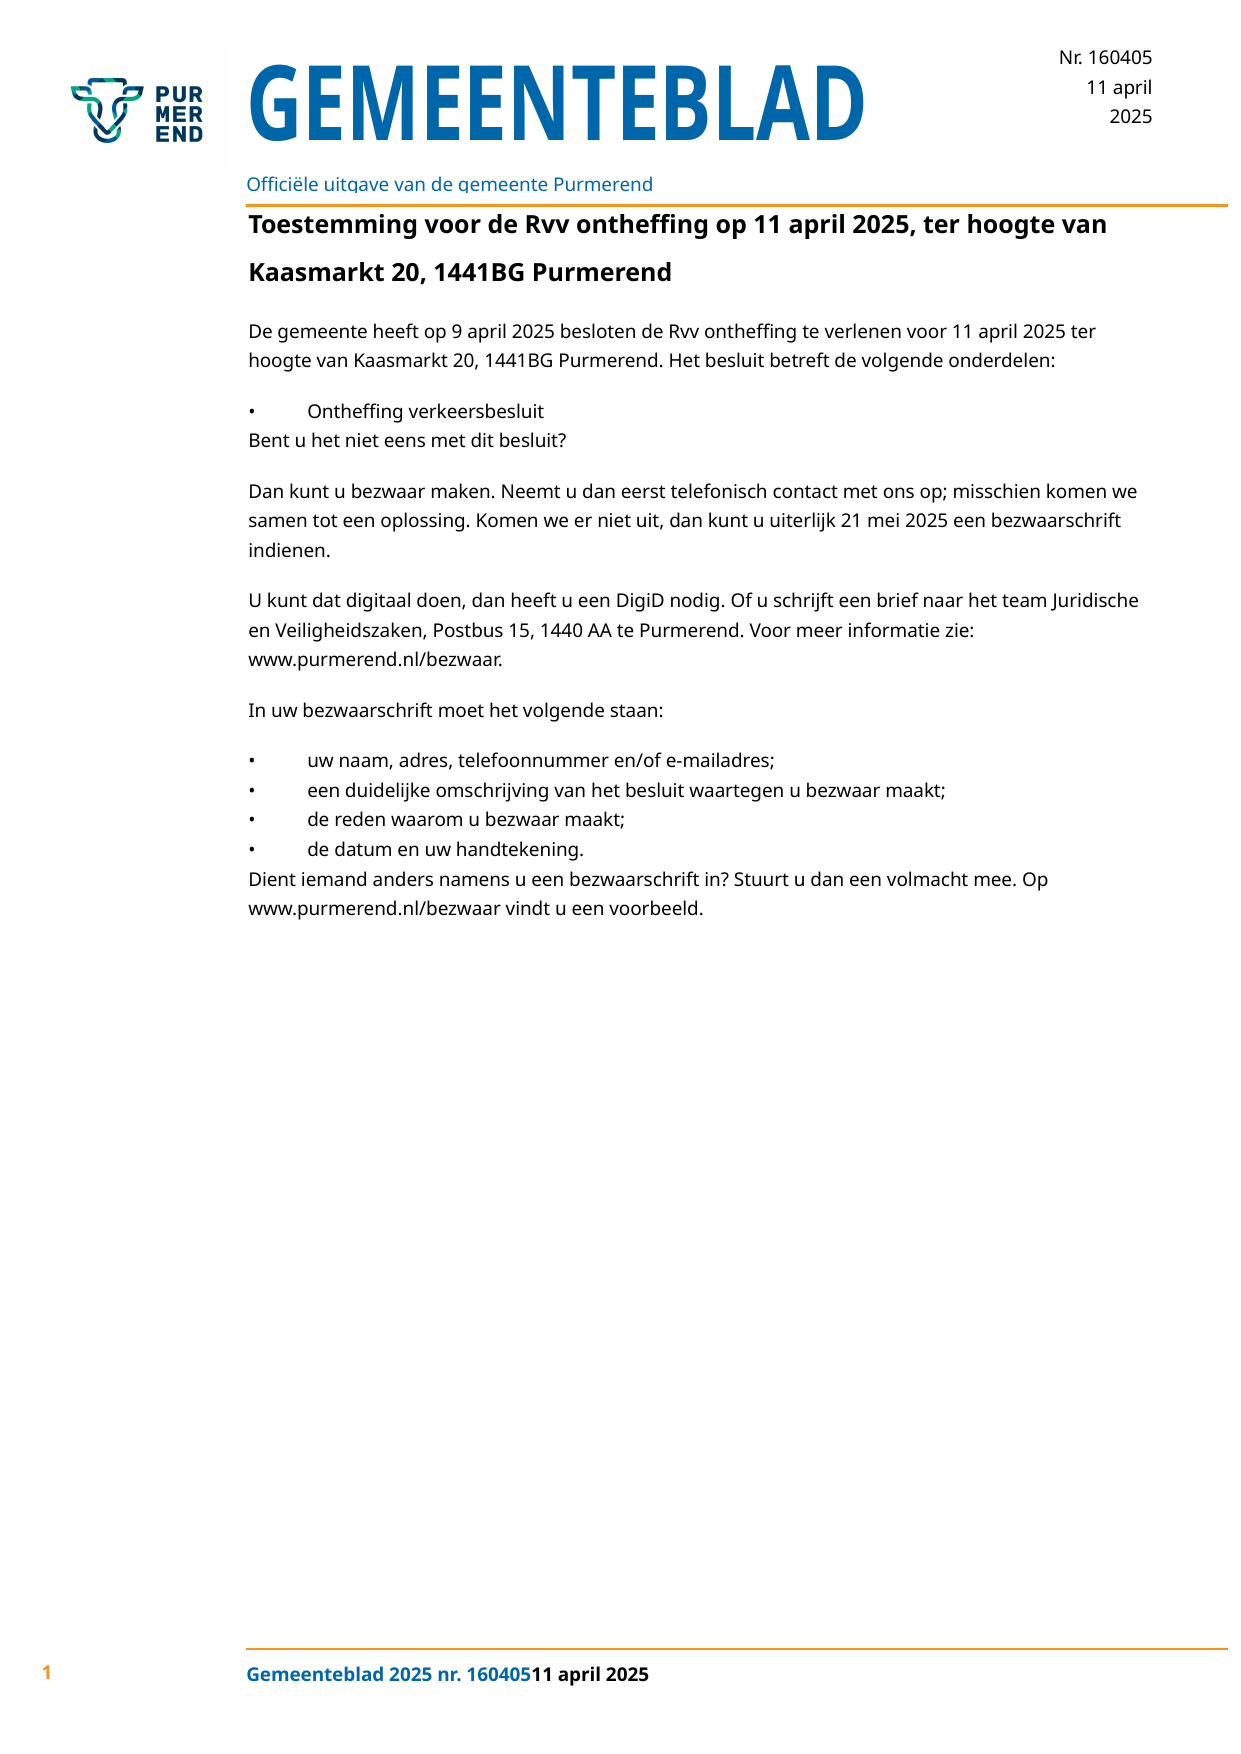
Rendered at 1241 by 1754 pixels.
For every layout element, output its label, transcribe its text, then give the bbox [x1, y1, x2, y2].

list een duidelijke omschrijving van het besluit waartegen u bezwaar maakt; [248, 777, 1152, 803]
picture [41, 47, 231, 172]
text Dient iemand anders namens u een bezwaarschrift in? Stuurt u dan een volmacht mee. Op www.purmerend.nl/bezwaar vindt u een voorbeeld. [248, 866, 1152, 921]
text Toestemming voor de Rvv ontheffing op 11 april 2025, ter hoogte van Kaasmarkt 20, 1441BG Purmerend [248, 207, 1152, 288]
list uw naam, adres, telefoonnummer en/of e-mailadres; [248, 747, 1152, 773]
list de reden waarom u bezwaar maakt; [248, 807, 1152, 832]
text U kunt dat digitaal doen, dan heeft u een DigiD nodig. Of u schrijft een brief naar het team Juridische en Veiligheidszaken, Postbus 15, 1440 AA te Purmerend. Voor meer informatie zie: www.purmerend.nl/bezwaar. [248, 587, 1152, 672]
text De gemeente heeft op 9 april 2025 besloten de Rvv ontheffing te verlenen voor 11 april 2025 ter hoogte van Kaasmarkt 20, 1441BG Purmerend. Het besluit betreft de volgende onderdelen: [248, 318, 1152, 373]
text Dan kunt u bezwaar maken. Neemt u dan eerst telefonisch contact met ons op; misschien komen we samen tot een oplossing. Komen we er niet uit, dan kunt u uiterlijk 21 mei 2025 een bezwaarschrift indienen. [248, 478, 1152, 563]
text In uw bezwaarschrift moet het volgende staan: [248, 697, 1152, 723]
text Bent u het niet eens met dit besluit? [248, 427, 1152, 453]
list Ontheffing verkeersbesluit [248, 398, 1152, 424]
list de datum en uw handtekening. [248, 836, 1152, 862]
